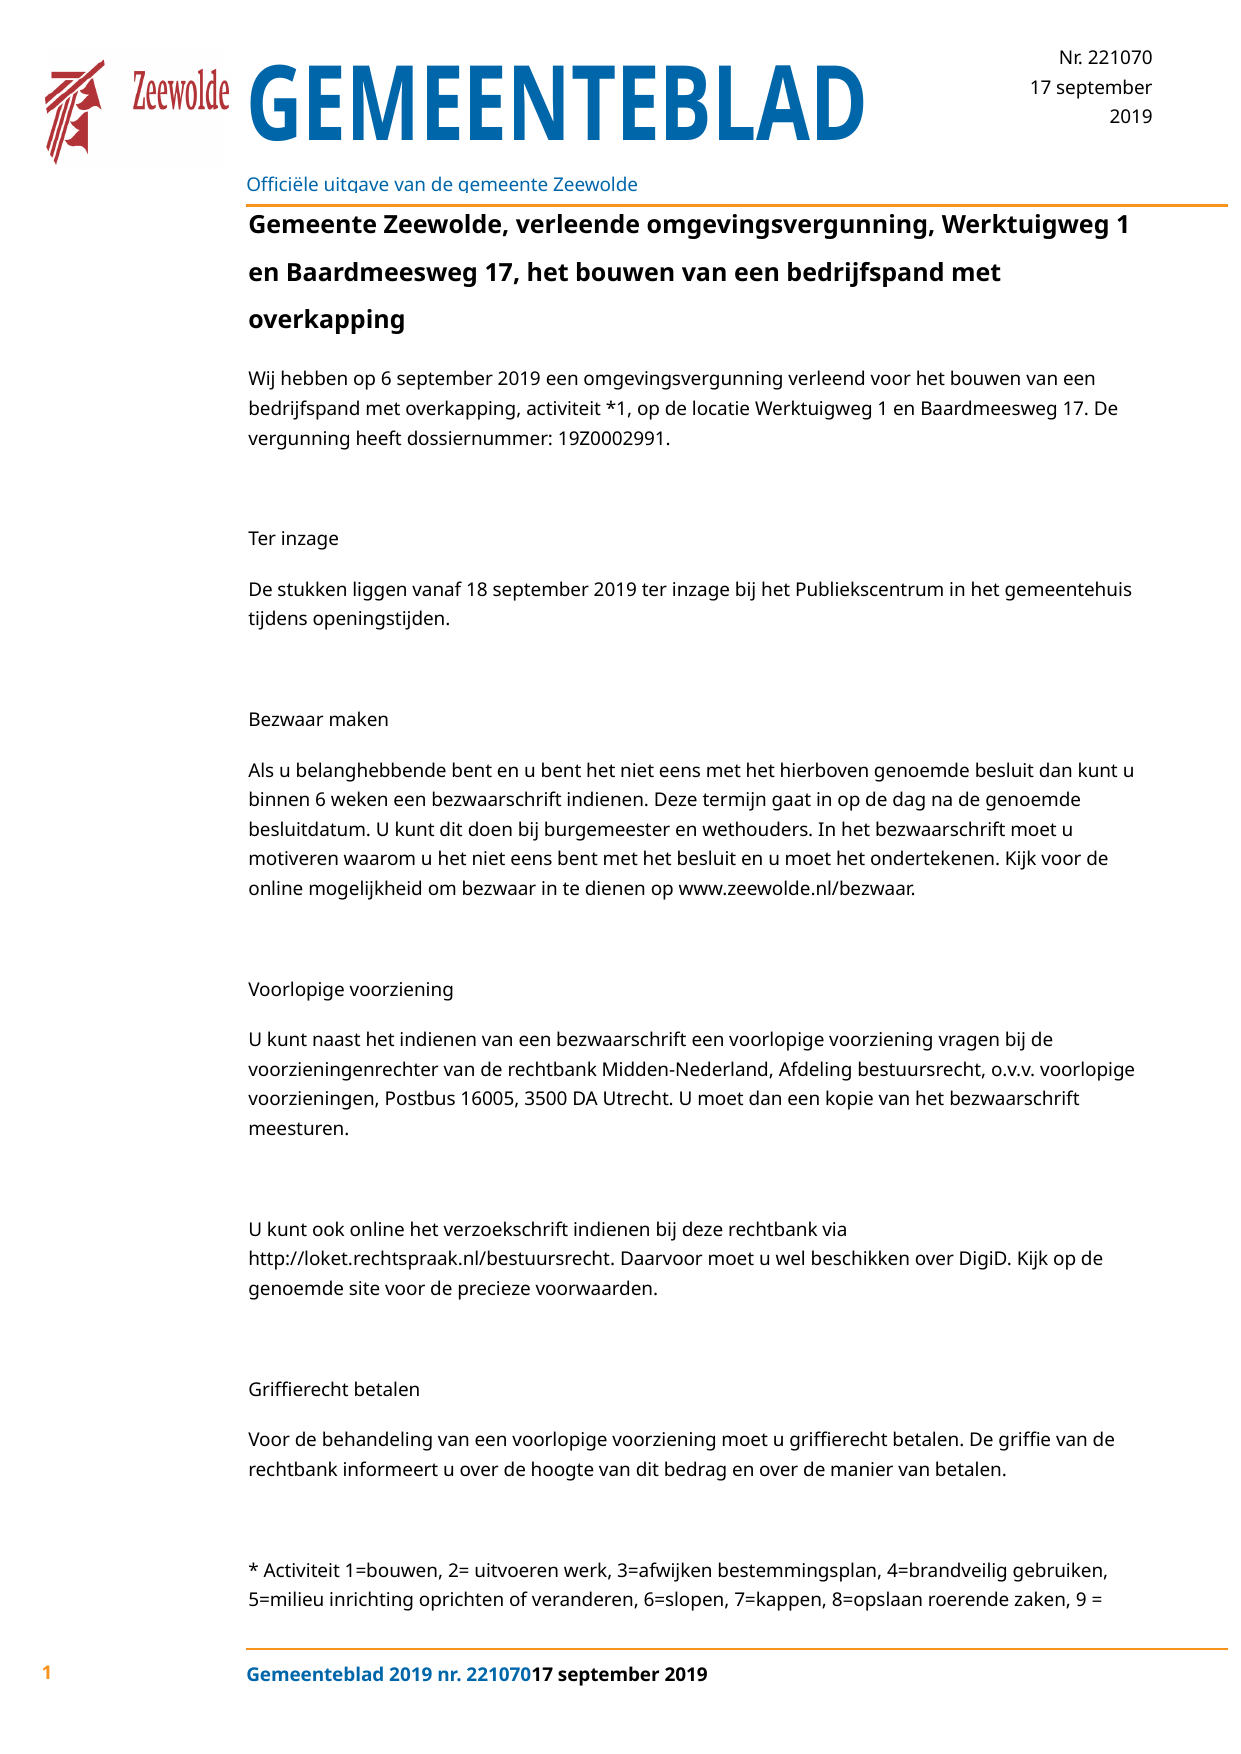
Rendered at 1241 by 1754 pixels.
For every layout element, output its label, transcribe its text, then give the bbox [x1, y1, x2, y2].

text De stukken liggen vanaf 18 september 2019 ter inzage bij het Publiekscentrum in het gemeentehuis tijdens openingstijden. [248, 576, 1152, 631]
text U kunt ook online het verzoekschrift indienen bij deze rechtbank via http://loket.rechtspraak.nl/bestuursrecht. Daarvoor moet u wel beschikken over DigiD. Kijk op de genoemde site voor de precieze voorwaarden. [248, 1216, 1152, 1301]
text Voor de behandeling van een voorlopige voorziening moet u griffierecht betalen. De griffie van de rechtbank informeert u over de hoogte van dit bedrag en over de manier van betalen. [248, 1426, 1152, 1482]
text Bezwaar maken [248, 706, 1152, 732]
text Griffierecht betalen [248, 1376, 1152, 1402]
text Gemeente Zeewolde, verleende omgevingsvergunning, Werktuigweg 1 en Baardmeesweg 17, het bouwen van een bedrijfspand met overkapping [248, 207, 1152, 336]
text U kunt naast het indienen van een bezwaarschrift een voorlopige voorziening vragen bij de voorzieningenrechter van de rechtbank Midden-Nederland, Afdeling bestuursrecht, o.v.v. voorlopige voorzieningen, Postbus 16005, 3500 DA Utrecht. U moet dan een kopie van het bezwaarschrift meesturen. [248, 1026, 1152, 1141]
text Als u belanghebbende bent en u bent het niet eens met het hierboven genoemde besluit dan kunt u binnen 6 weken een bezwaarschrift indienen. Deze termijn gaat in op de dag na de genoemde besluitdatum. U kunt dit doen bij burgemeester en wethouders. In het bezwaarschrift moet u motiveren waarom u het niet eens bent met het besluit en u moet het ondertekenen. Kijk voor de online mogelijkheid om bezwaar in te dienen op www.zeewolde.nl/bezwaar. [248, 757, 1152, 901]
text Wij hebben op 6 september 2019 een omgevingsvergunning verleend voor het bouwen van een bedrijfspand met overkapping, activiteit *1, op de locatie Werktuigweg 1 en Baardmeesweg 17. De vergunning heeft dossiernummer: 19Z0002991. [248, 366, 1152, 450]
text Voorlopige voorziening [248, 976, 1152, 1002]
picture [41, 47, 231, 172]
text * Activiteit 1=bouwen, 2= uitvoeren werk, 3=afwijken bestemmingsplan, 4=brandveilig gebruiken, 5=milieu inrichting oprichten of veranderen, 6=slopen, 7=kappen, 8=opslaan roerende zaken, 9 = [248, 1557, 1152, 1612]
text Ter inzage [248, 526, 1152, 551]
